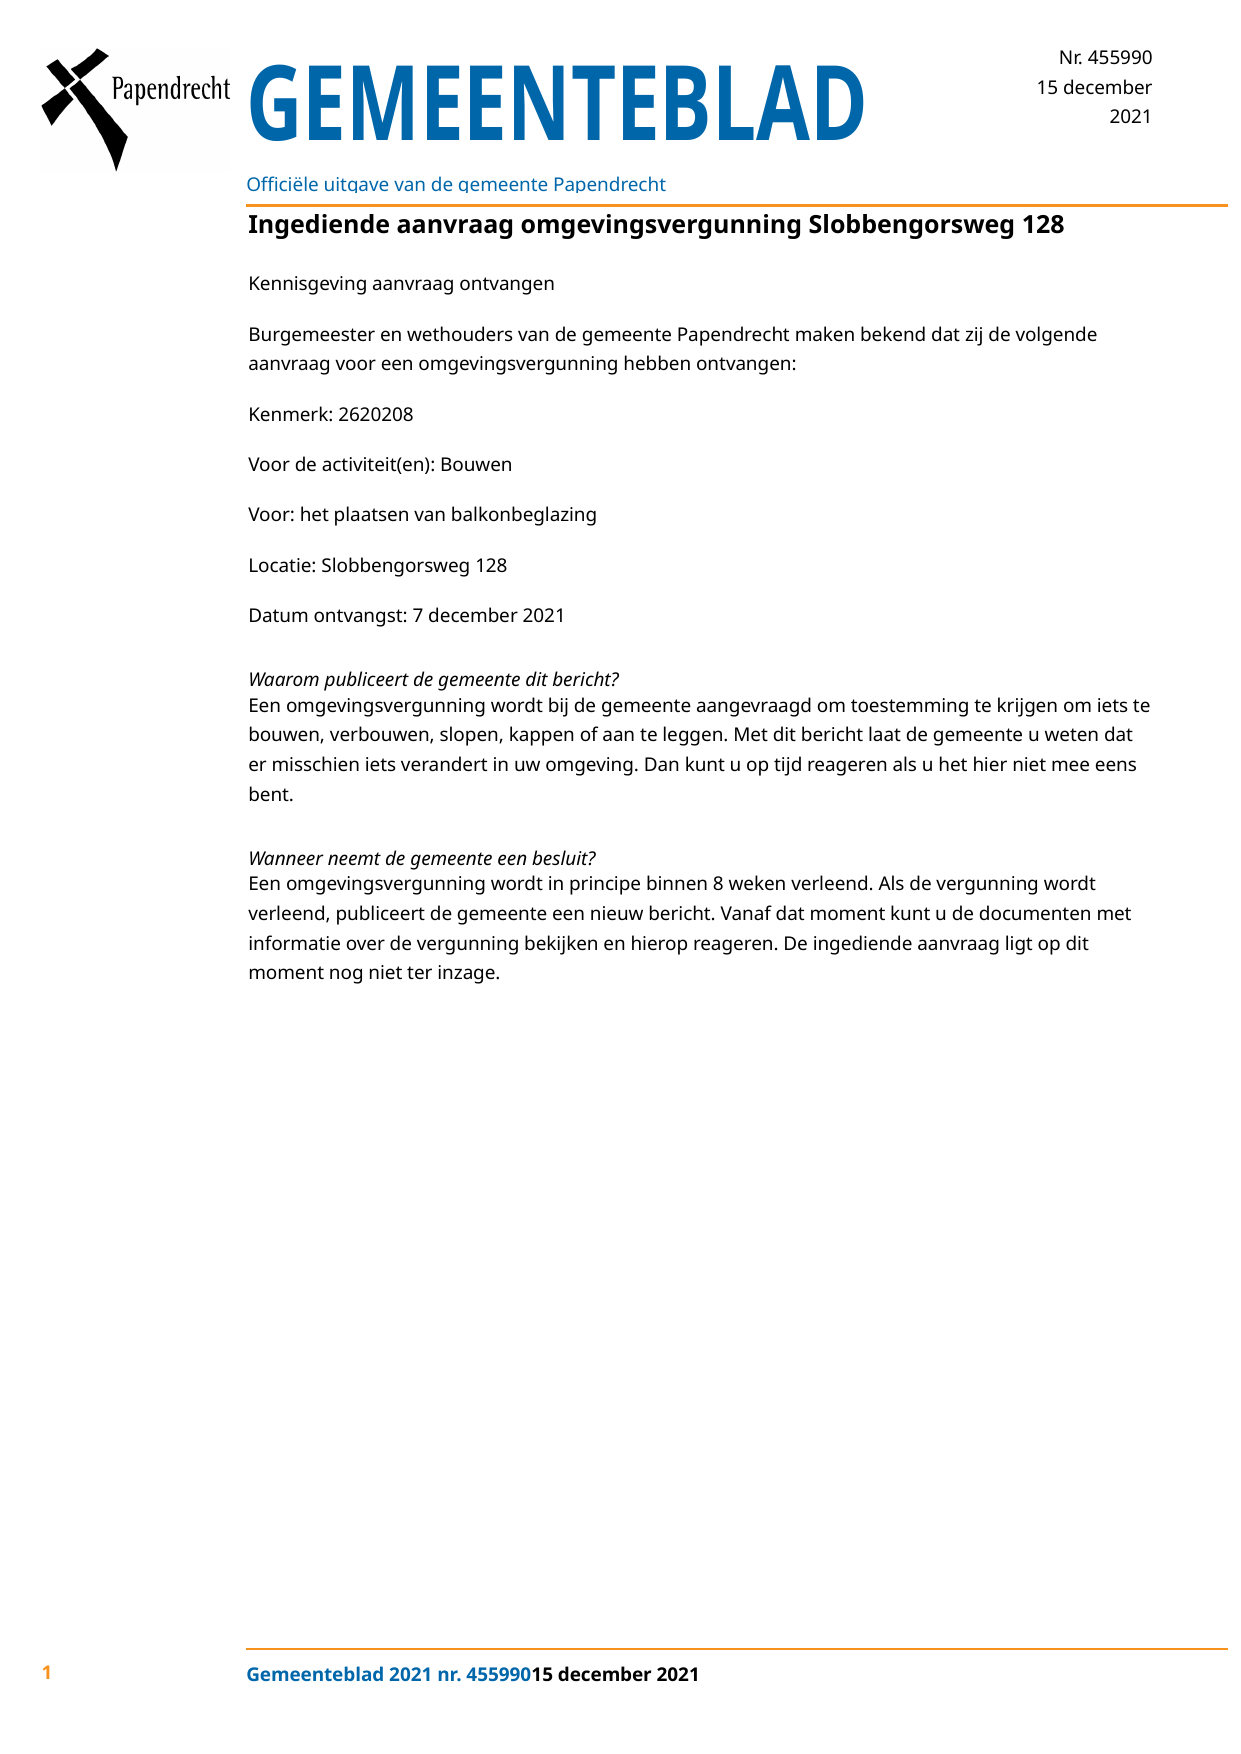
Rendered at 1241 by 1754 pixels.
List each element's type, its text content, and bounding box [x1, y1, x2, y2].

text Voor de activiteit(en): Bouwen [248, 451, 1152, 477]
text Een omgevingsvergunning wordt in principe binnen 8 weken verleend. Als de vergunning wordt verleend, publiceert de gemeente een nieuw bericht. Vanaf dat moment kunt u de documenten met informatie over de vergunning bekijken en hierop reageren. De ingediende aanvraag ligt op dit moment nog niet ter inzage. [248, 871, 1152, 985]
text Wanneer neemt de gemeente een besluit? [248, 845, 1152, 871]
text Voor: het plaatsen van balkonbeglazing [248, 502, 1152, 527]
text Datum ontvangst: 7 december 2021 [248, 602, 1152, 628]
text Een omgevingsvergunning wordt bij de gemeente aangevraagd om toestemming te krijgen om iets te bouwen, verbouwen, slopen, kappen of aan te leggen. Met dit bericht laat de gemeente u weten dat er misschien iets verandert in uw omgeving. Dan kunt u op tijd reageren als u het hier niet mee eens bent. [248, 692, 1152, 807]
text Locatie: Slobbengorsweg 128 [248, 552, 1152, 578]
text Waarom publiceert de gemeente dit bericht? [248, 666, 1152, 692]
text Kennisgeving aanvraag ontvangen [248, 270, 1152, 296]
text Ingediende aanvraag omgevingsvergunning Slobbengorsweg 128 [248, 207, 1152, 241]
text Kenmerk: 2620208 [248, 401, 1152, 426]
text Burgemeester en wethouders van de gemeente Papendrecht maken bekend dat zij de volgende aanvraag voor een omgevingsvergunning hebben ontvangen: [248, 321, 1152, 376]
picture [41, 47, 231, 172]
